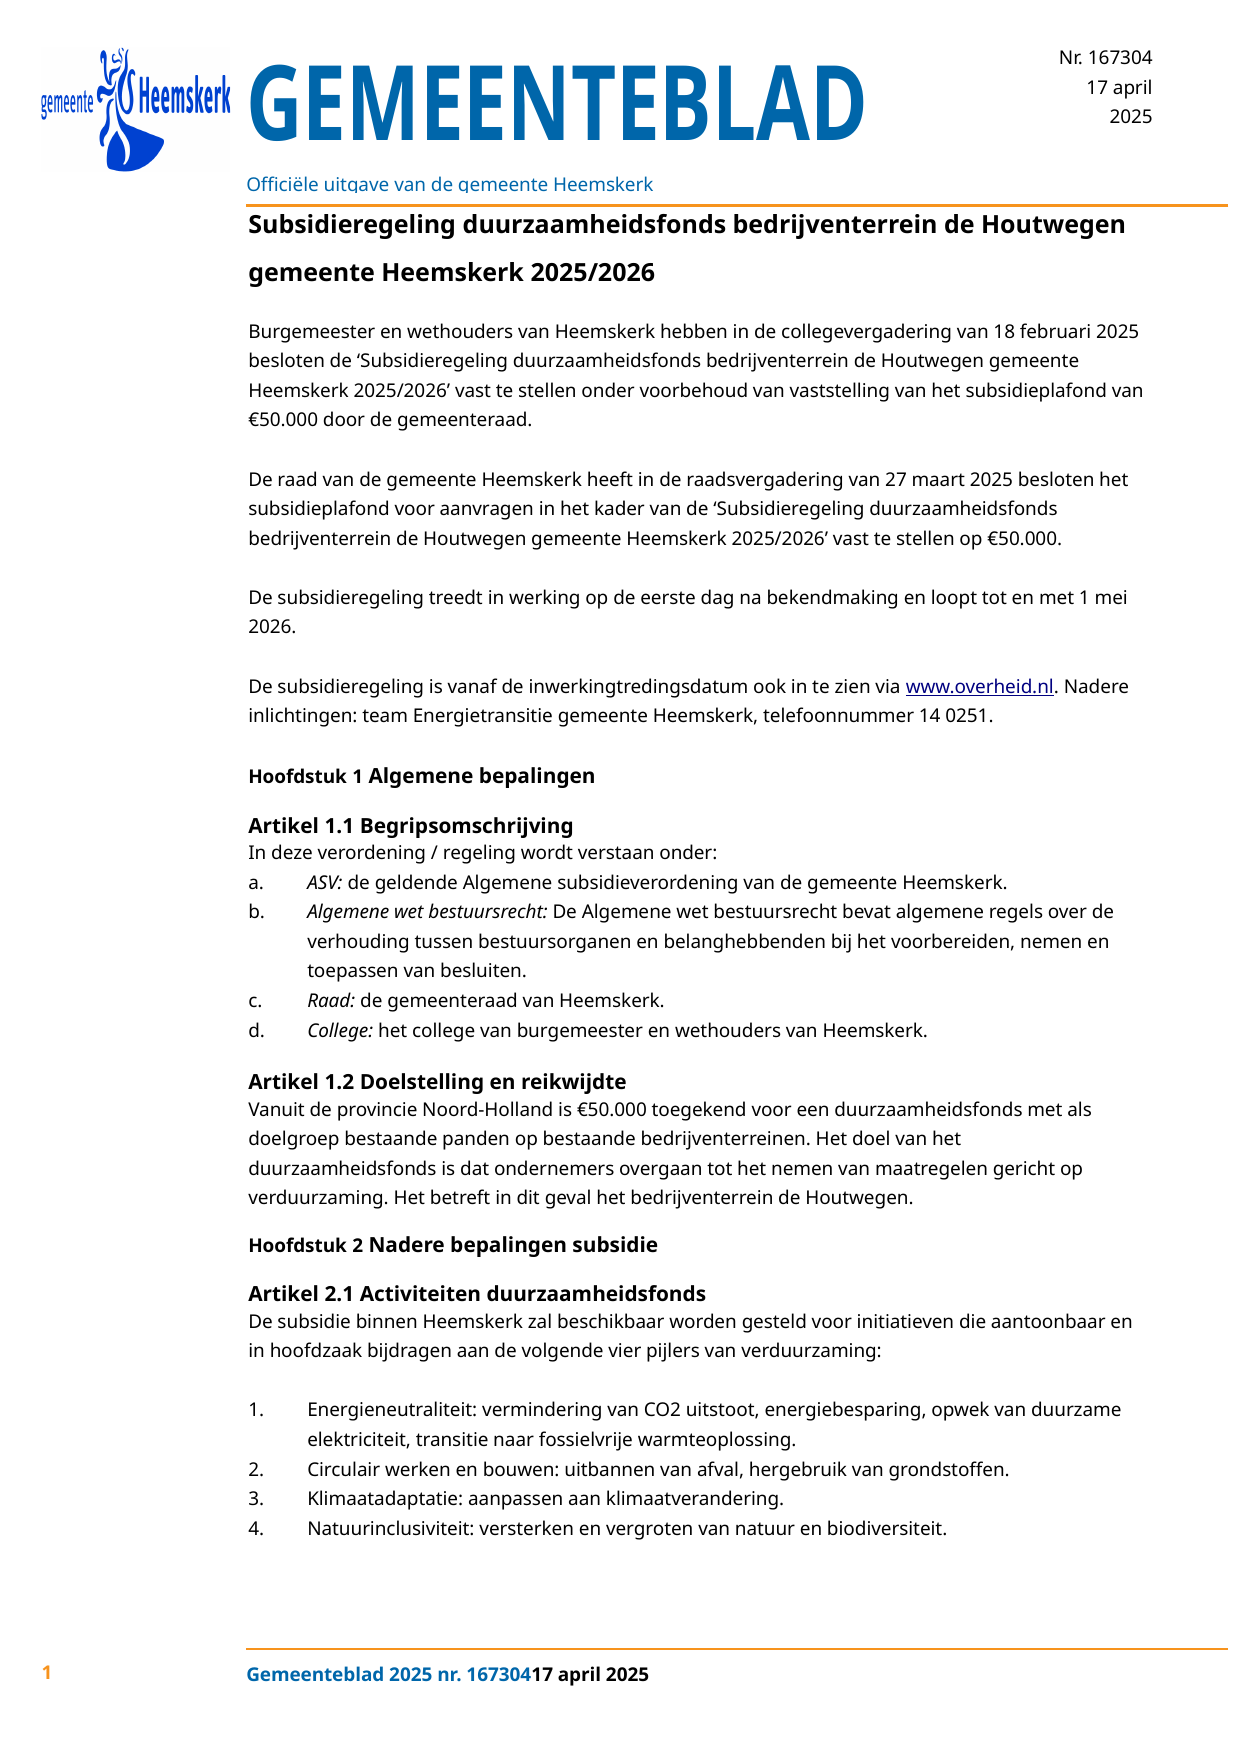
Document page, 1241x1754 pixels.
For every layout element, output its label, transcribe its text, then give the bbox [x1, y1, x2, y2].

text Subsidieregeling duurzaamheidsfonds bedrijventerrein de Houtwegen gemeente Heemskerk 2025/2026 [248, 207, 1152, 288]
text Hoofdstuk 1 Algemene bepalingen [248, 762, 1152, 790]
text De subsidieregeling treedt in werking op de eerste dag na bekendmaking en loopt tot en met 1 mei 2026. [248, 584, 1152, 639]
list College: het college van burgemeester en wethouders van Heemskerk. [248, 1017, 1152, 1043]
text Artikel 1.1 Begripsomschrijving [248, 811, 1152, 839]
text De subsidie binnen Heemskerk zal beschikbaar worden gesteld voor initiatieven die aantoonbaar en in hoofdzaak bijdragen aan de volgende vier pijlers van verduurzaming: [248, 1308, 1152, 1363]
picture [41, 47, 231, 172]
list Klimaatadaptatie: aanpassen aan klimaatverandering. [248, 1485, 1152, 1511]
text De subsidieregeling is vanaf de inwerkingtredingsdatum ook in te zien via www.overheid.nl. Nadere inlichtingen: team Energietransitie gemeente Heemskerk, telefoonnummer 14 0251. [248, 673, 1152, 728]
list Energieneutraliteit: vermindering van CO2 uitstoot, energiebesparing, opwek van duurzame elektriciteit, transitie naar fossielvrije warmteoplossing. [248, 1397, 1152, 1452]
text Artikel 1.2 Doelstelling en reikwijdte [248, 1067, 1152, 1096]
list ASV: de geldende Algemene subsidieverordening van de gemeente Heemskerk. [248, 869, 1152, 895]
list Circulair werken en bouwen: uitbannen van afval, hergebruik van grondstoffen. [248, 1456, 1152, 1481]
list Algemene wet bestuursrecht: De Algemene wet bestuursrecht bevat algemene regels over de verhouding tussen bestuursorganen en belanghebbenden bij het voorbereiden, nemen en toepassen van besluiten. [248, 898, 1152, 983]
text Vanuit de provincie Noord-Holland is €50.000 toegekend voor een duurzaamheidsfonds met als doelgroep bestaande panden op bestaande bedrijventerreinen. Het doel van het duurzaamheidsfonds is dat ondernemers overgaan tot het nemen van maatregelen gericht op verduurzaming. Het betreft in dit geval het bedrijventerrein de Houtwegen. [248, 1096, 1152, 1210]
text Artikel 2.1 Activiteiten duurzaamheidsfonds [248, 1279, 1152, 1308]
text In deze verordening / regeling wordt verstaan onder: [248, 839, 1152, 865]
text De raad van de gemeente Heemskerk heeft in de raadsvergadering van 27 maart 2025 besloten het subsidieplafond voor aanvragen in het kader van de ‘Subsidieregeling duurzaamheidsfonds bedrijventerrein de Houtwegen gemeente Heemskerk 2025/2026’ vast te stellen op €50.000. [248, 466, 1152, 551]
text Burgemeester en wethouders van Heemskerk hebben in de collegevergadering van 18 februari 2025 besloten de ‘Subsidieregeling duurzaamheidsfonds bedrijventerrein de Houtwegen gemeente Heemskerk 2025/2026’ vast te stellen onder voorbehoud van vaststelling van het subsidieplafond van €50.000 door de gemeenteraad. [248, 318, 1152, 432]
text Hoofdstuk 2 Nadere bepalingen subsidie [248, 1230, 1152, 1258]
list Raad: de gemeenteraad van Heemskerk. [248, 987, 1152, 1013]
list Natuurinclusiviteit: versterken en vergroten van natuur en biodiversiteit. [248, 1515, 1152, 1541]
